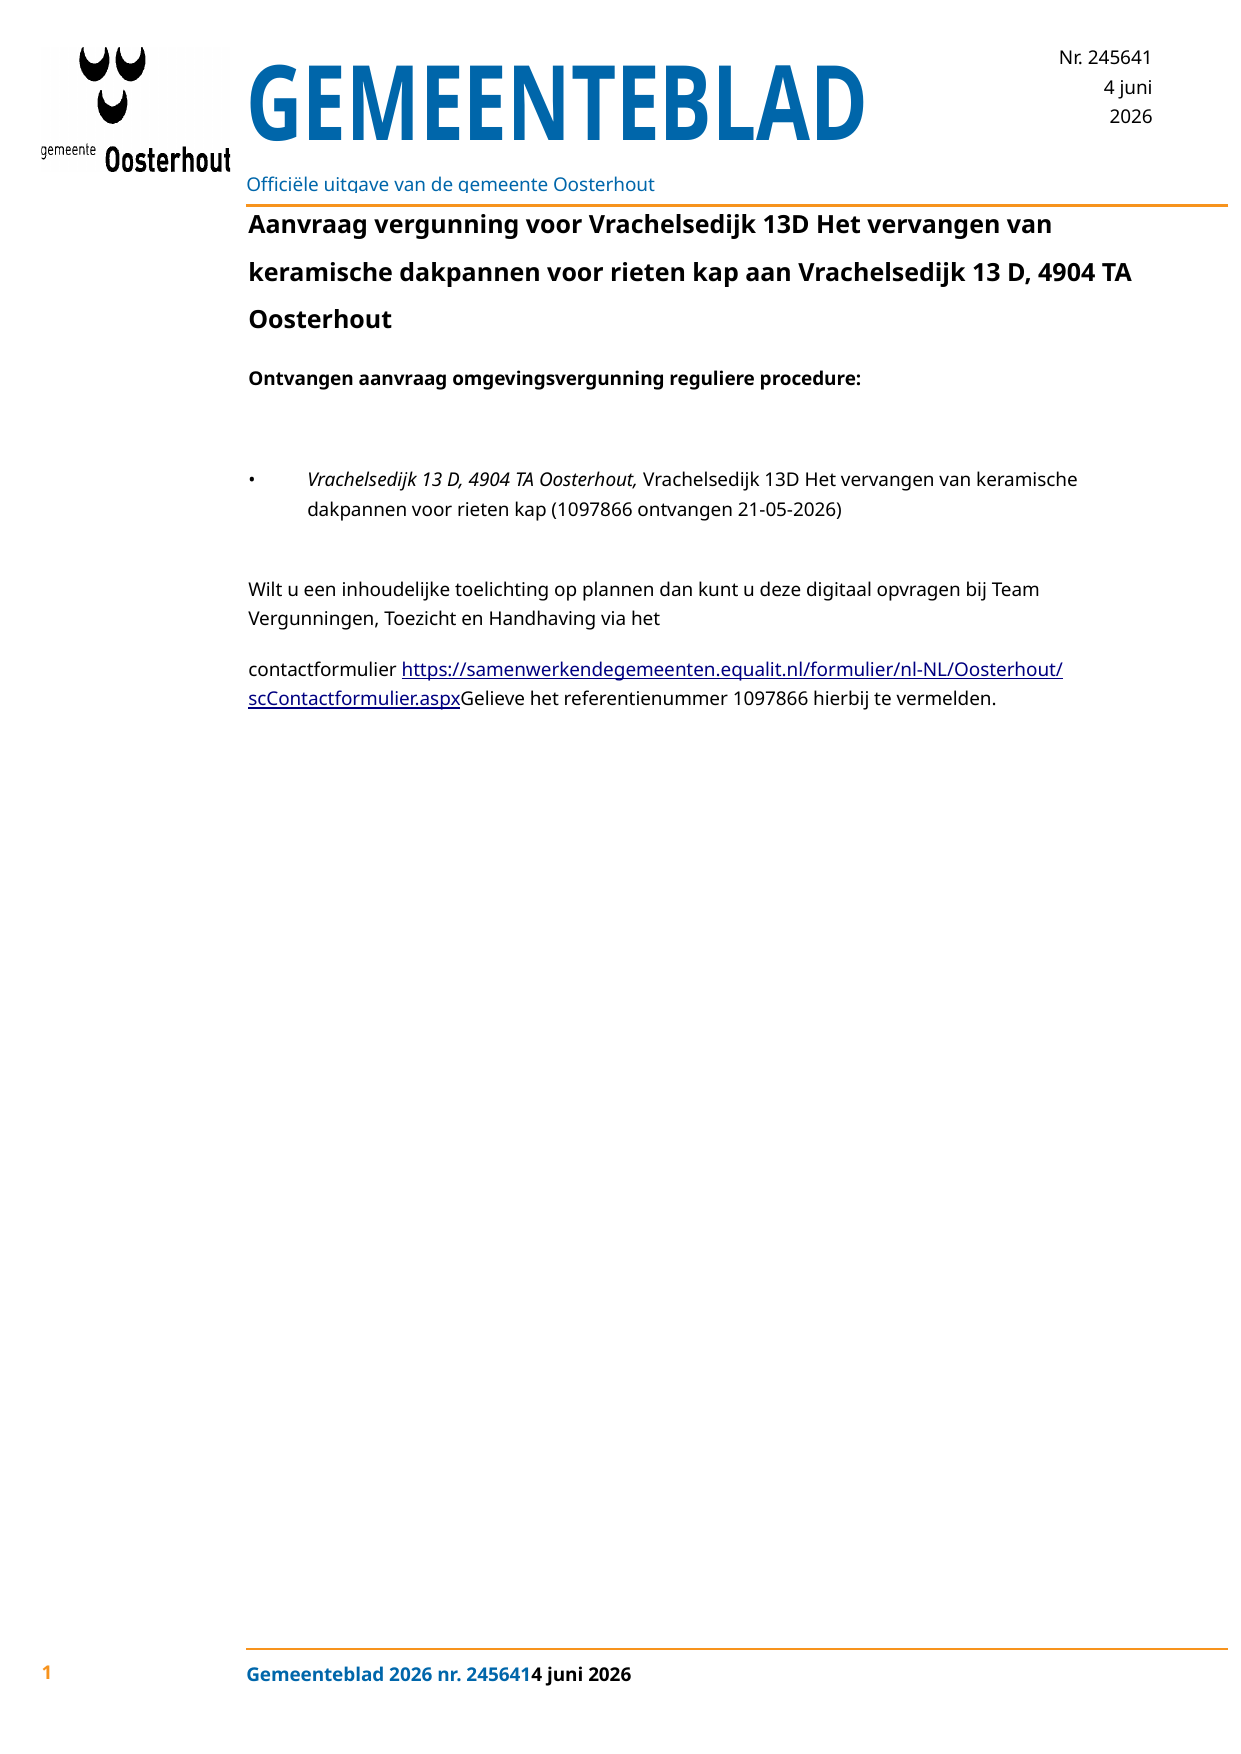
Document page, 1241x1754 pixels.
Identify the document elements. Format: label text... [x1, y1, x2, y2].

text Wilt u een inhoudelijke toelichting op plannen dan kunt u deze digitaal opvragen bij Team Vergunningen, Toezicht en Handhaving via het [248, 576, 1152, 631]
text contactformulier https://samenwerkendegemeenten.equalit.nl/formulier/nl-NL/Oosterhout/scContactformulier.aspxGelieve het referentienummer 1097866 hierbij te vermelden. [248, 656, 1152, 711]
picture [41, 47, 231, 172]
text Aanvraag vergunning voor Vrachelsedijk 13D Het vervangen van keramische dakpannen voor rieten kap aan Vrachelsedijk 13 D, 4904 TA Oosterhout [248, 207, 1152, 336]
list Vrachelsedijk 13 D, 4904 TA Oosterhout, Vrachelsedijk 13D Het vervangen van keramische dakpannen voor rieten kap (1097866 ontvangen 21-05-2026) [248, 466, 1152, 522]
text Ontvangen aanvraag omgevingsvergunning reguliere procedure: [248, 366, 1152, 391]
